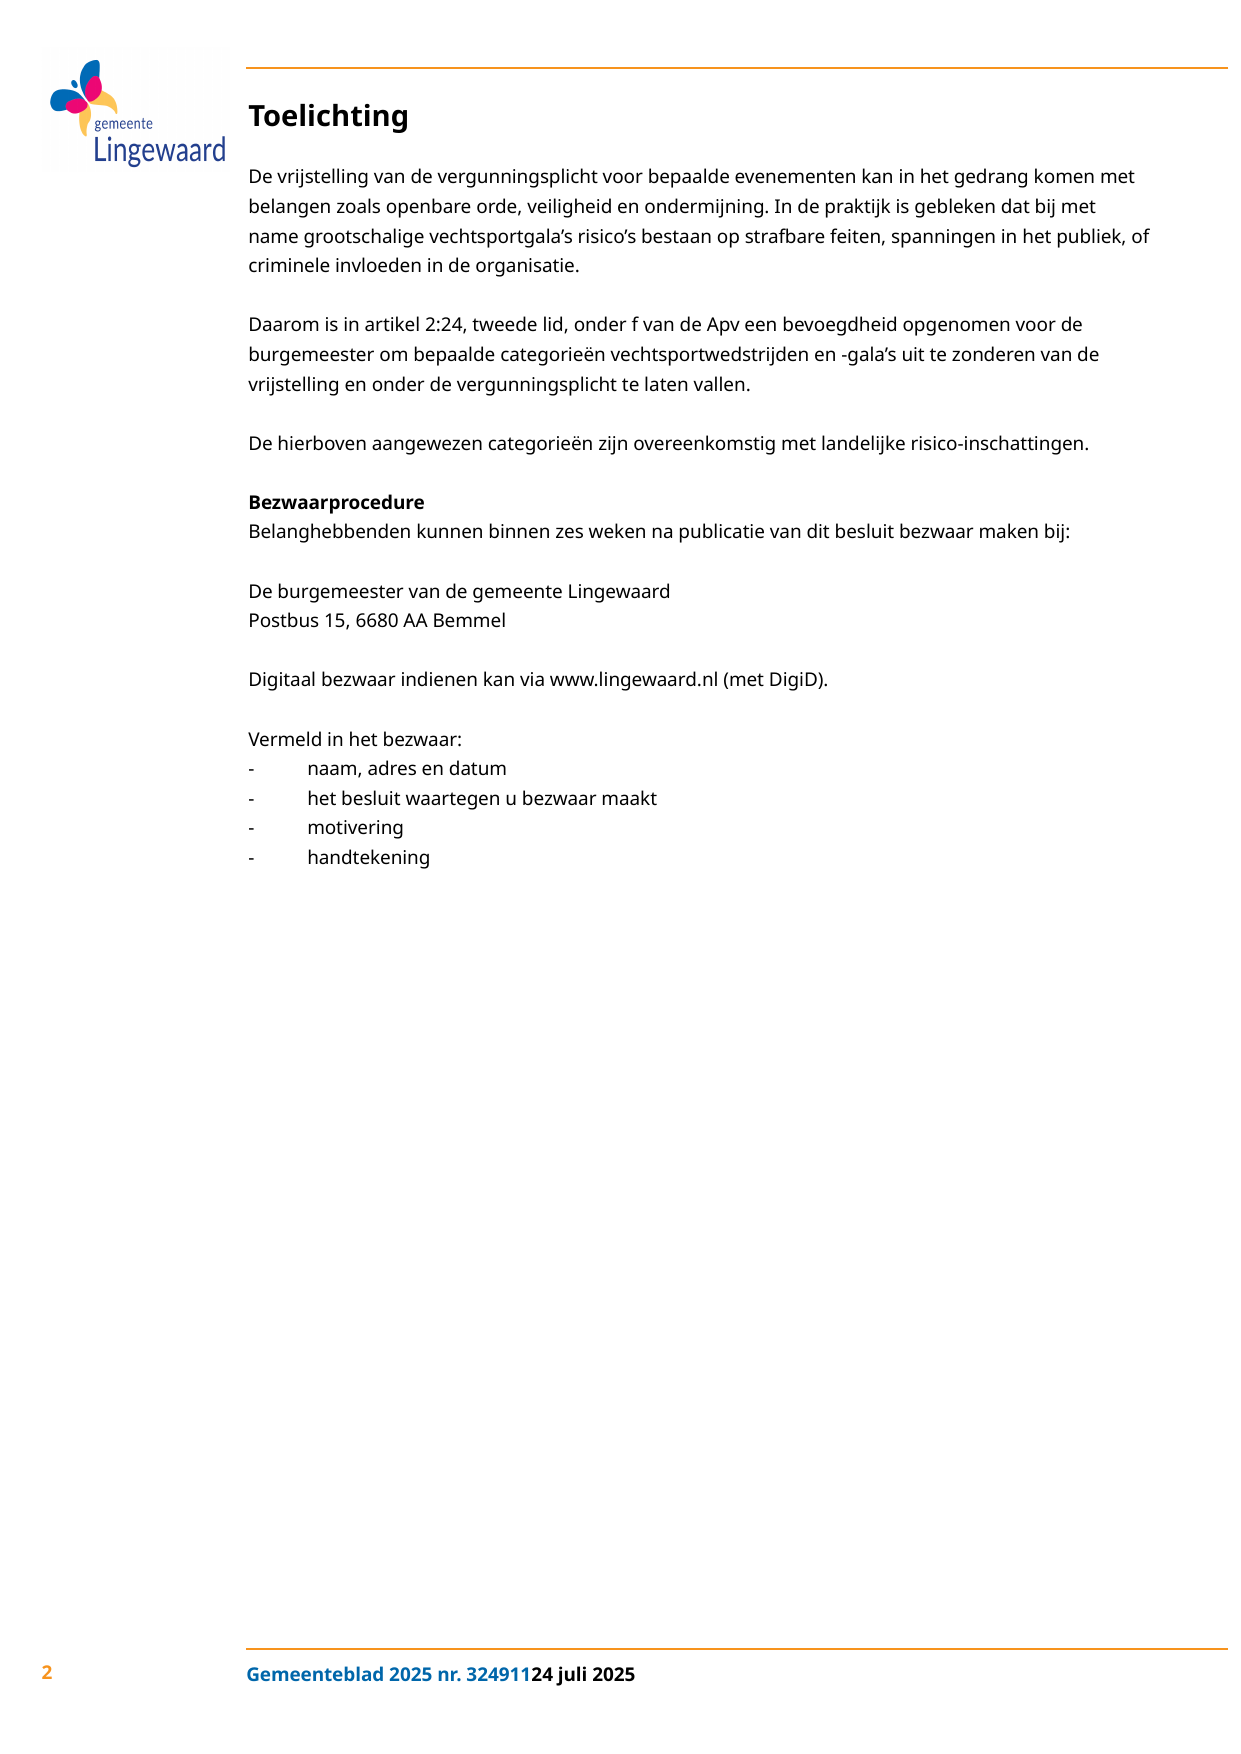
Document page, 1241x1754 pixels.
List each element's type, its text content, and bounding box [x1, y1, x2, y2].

picture [41, 47, 231, 172]
text Vermeld in het bezwaar: [248, 726, 1152, 751]
list naam, adres en datum [248, 755, 1152, 781]
text Postbus 15, 6680 AA Bemmel [248, 607, 1152, 633]
text Bezwaarprocedure [248, 489, 1152, 515]
text De vrijstelling van de vergunningsplicht voor bepaalde evenementen kan in het gedrang komen met belangen zoals openbare orde, veiligheid en ondermijning. In de praktijk is gebleken dat bij met name grootschalige vechtsportgala’s risico’s bestaan op strafbare feiten, spanningen in het publiek, of criminele invloeden in de organisatie. [248, 164, 1152, 278]
text Digitaal bezwaar indienen kan via www.lingewaard.nl (met DigiD). [248, 667, 1152, 692]
text De burgemeester van de gemeente Lingewaard [248, 578, 1152, 603]
text Daarom is in artikel 2:24, tweede lid, onder f van de Apv een bevoegdheid opgenomen voor de burgemeester om bepaalde categorieën vechtsportwedstrijden en -gala’s uit te zonderen van de vrijstelling en onder de vergunningsplicht te laten vallen. [248, 312, 1152, 396]
list handtekening [248, 844, 1152, 870]
text Belanghebbenden kunnen binnen zes weken na publicatie van dit besluit bezwaar maken bij: [248, 519, 1152, 544]
list het besluit waartegen u bezwaar maakt [248, 785, 1152, 811]
text De hierboven aangewezen categorieën zijn overeenkomstig met landelijke risico-inschattingen. [248, 430, 1152, 456]
list motivering [248, 814, 1152, 840]
text Toelichting [248, 95, 1152, 134]
